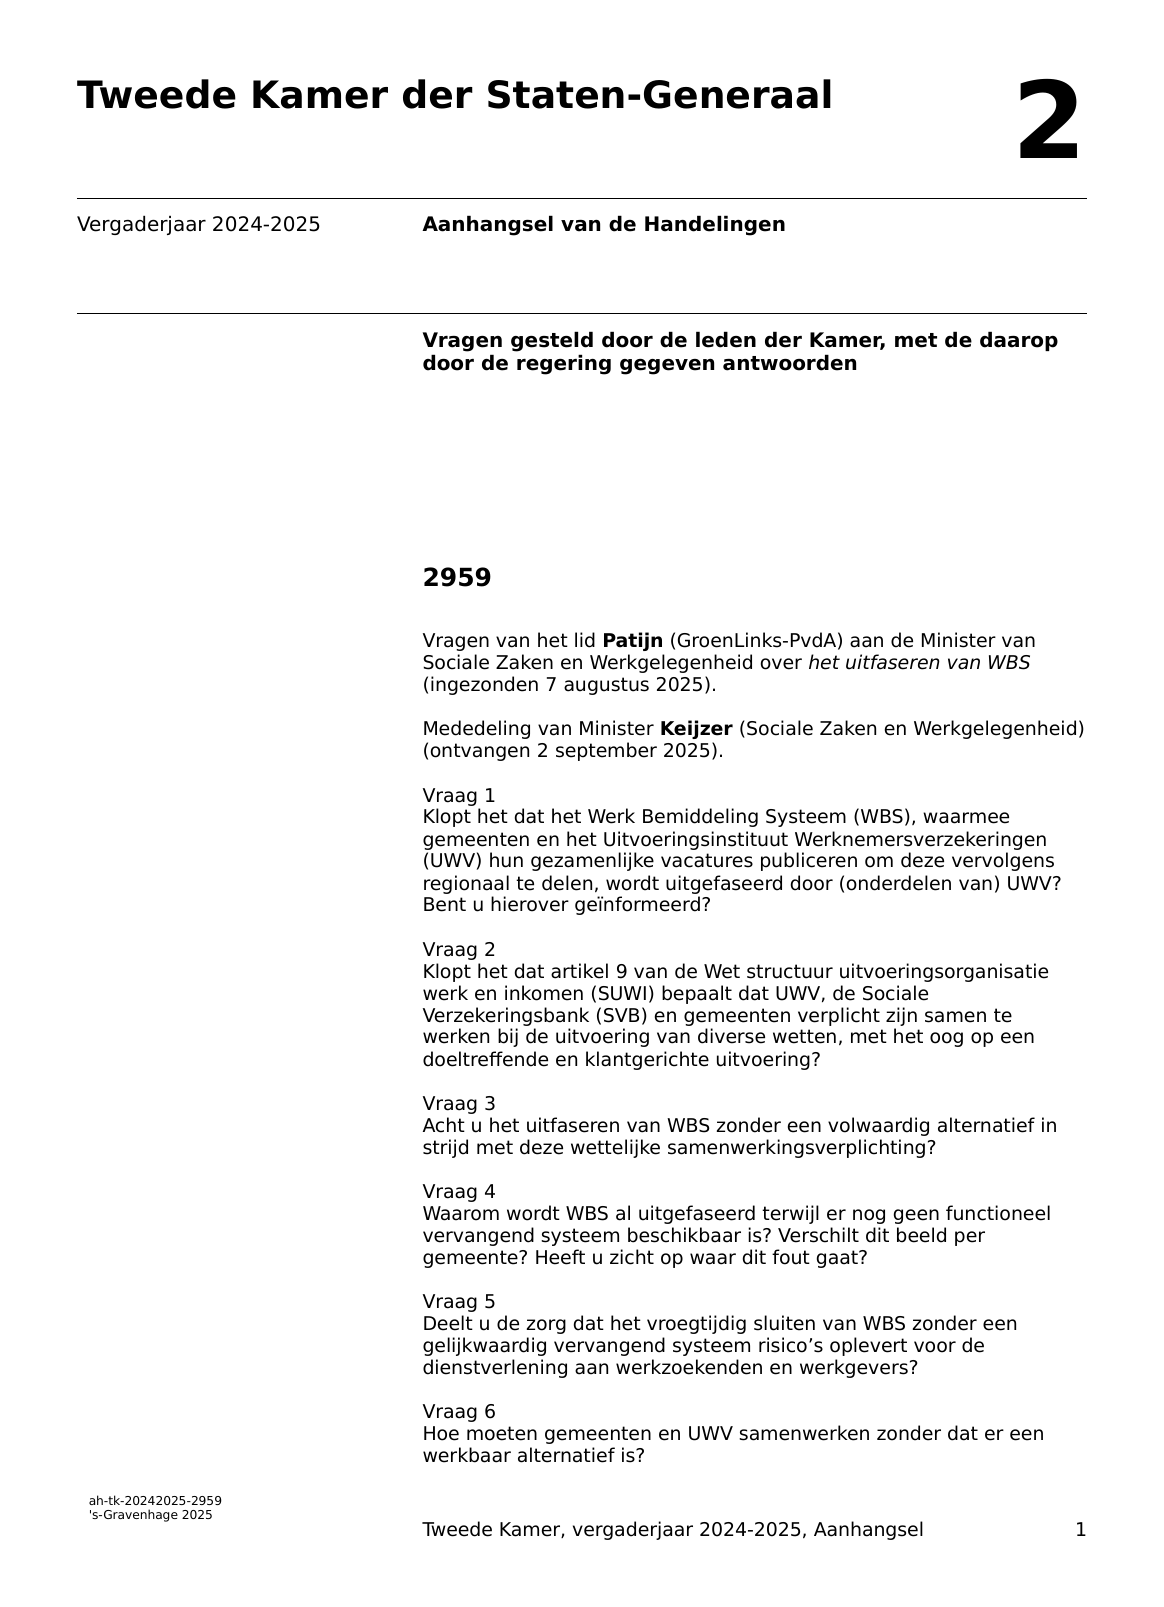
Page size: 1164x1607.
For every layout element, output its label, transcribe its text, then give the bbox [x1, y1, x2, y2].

text Acht u het uitfaseren van WBS zonder een volwaardig alternatief in strijd met deze wettelijke samenwerkingsverplichting? [422, 1114, 1087, 1158]
text Mededeling van Minister Keijzer (Sociale Zaken en Werkgelegenheid) (ontvangen 2 september 2025). [422, 718, 1087, 762]
text Klopt het dat het Werk Bemiddeling Systeem (WBS), waarmee gemeenten en het Uitvoeringsinstituut Werknemersverzekeringen (UWV) hun gezamenlijke vacatures publiceren om deze vervolgens regionaal te delen, wordt uitgefaseerd door (onderdelen van) UWV? Bent u hierover geïnformeerd? [422, 806, 1087, 916]
text Vragen van het lid Patijn (GroenLinks-PvdA) aan de Minister van Sociale Zaken en Werkgelegenheid over het uitfaseren van WBS (ingezonden 7 augustus 2025). [422, 630, 1087, 696]
table_cell Vragen gesteld door de leden der Kamer, met de daarop door de regering gegeven antwoorden [422, 314, 1087, 375]
table_cell [77, 314, 422, 375]
text Vraag 3 [422, 1093, 1087, 1114]
text Klopt het dat artikel 9 van de Wet structuur uitvoeringsorganisatie werk en inkomen (SUWI) bepaalt dat UWV, de Sociale Verzekeringsbank (SVB) en gemeenten verplicht zijn samen te werken bij de uitvoering van diverse wetten, met het oog op een doeltreffende en klantgerichte uitvoering? [422, 961, 1087, 1070]
text Vraag 6 [422, 1401, 1087, 1423]
text Vraag 4 [422, 1181, 1087, 1203]
text Waarom wordt WBS al uitgefaseerd terwijl er nog geen functioneel vervangend systeem beschikbaar is? Verschilt dit beeld per gemeente? Heeft u zicht op waar dit fout gaat? [422, 1203, 1087, 1269]
table_cell Vergaderjaar 2024-2025 [77, 199, 422, 313]
table_header Tweede Kamer der Staten-Generaal [77, 59, 886, 198]
table_header 2 [886, 59, 1087, 198]
text Deelt u de zorg dat het vroegtijdig sluiten van WBS zonder een gelijkwaardig vervangend systeem risico’s oplevert voor de dienstverlening aan werkzoekenden en werkgevers? [422, 1313, 1087, 1379]
text Vraag 2 [422, 938, 1087, 961]
text Vraag 5 [422, 1291, 1087, 1313]
text Hoe moeten gemeenten en UWV samenwerken zonder dat er een werkbaar alternatief is? [422, 1423, 1087, 1467]
text Vraag 1 [422, 784, 1087, 806]
table_cell Aanhangsel van de Handelingen [422, 199, 1087, 313]
text 2959 [422, 563, 1087, 592]
text ah-tk-20242025-2959 [88, 1494, 323, 1508]
text 's-Gravenhage 2025 [88, 1508, 323, 1522]
